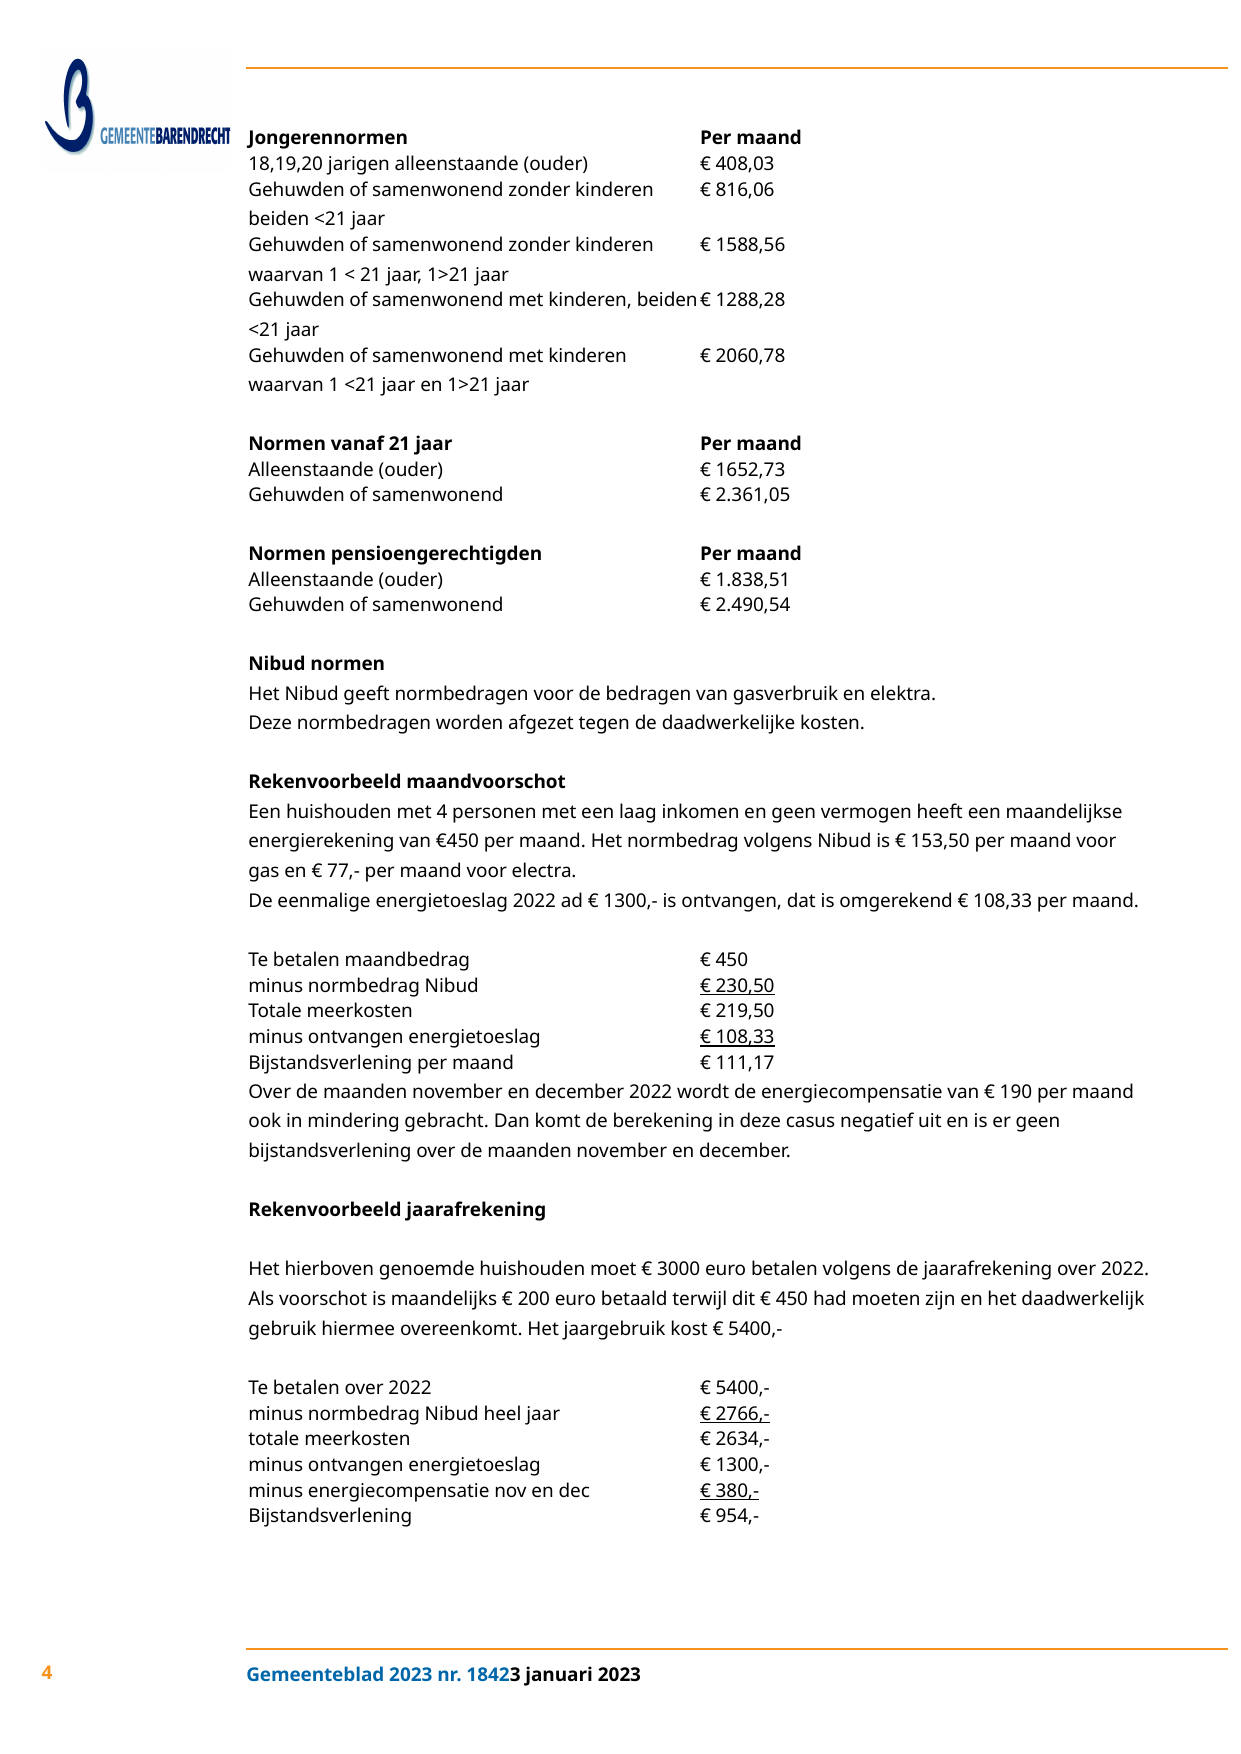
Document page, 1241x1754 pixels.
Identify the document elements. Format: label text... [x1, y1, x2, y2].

table_cell € 2766,- [700, 1400, 1152, 1425]
text Nibud normen [248, 650, 1152, 676]
table_cell Gehuwden of samenwonend zonder kinderen beiden <21 jaar [248, 176, 700, 231]
picture [41, 47, 231, 172]
table_cell € 2.490,54 [700, 592, 1152, 617]
table_cell € 111,17 [700, 1049, 1152, 1075]
table_cell Alleenstaande (ouder) [248, 566, 700, 592]
text Rekenvoorbeeld jaarafrekening [248, 1196, 1152, 1222]
table_header Te betalen maandbedrag [248, 946, 700, 972]
table_cell € 2060,78 [700, 342, 1152, 397]
table_header € 450 [700, 946, 1152, 972]
table_cell € 1652,73 [700, 456, 1152, 482]
table_cell minus ontvangen energietoeslag [248, 1451, 700, 1477]
table_cell totale meerkosten [248, 1425, 700, 1451]
table_cell minus normbedrag Nibud [248, 972, 700, 998]
text Het Nibud geeft normbedragen voor de bedragen van gasverbruik en elektra. [248, 680, 1152, 706]
table_cell € 1588,56 [700, 231, 1152, 287]
text Deze normbedragen worden afgezet tegen de daadwerkelijke kosten. [248, 709, 1152, 735]
text Een huishouden met 4 personen met een laag inkomen en geen vermogen heeft een maandelijkse energierekening van €450 per maand. Het normbedrag volgens Nibud is € 153,50 per maand voor gas en € 77,- per maand voor electra. [248, 798, 1152, 883]
table_cell Bijstandsverlening per maand [248, 1049, 700, 1075]
table_cell € 1300,- [700, 1451, 1152, 1477]
table_header Normen pensioengerechtigden [248, 540, 700, 566]
table_header Jongerennormen [248, 125, 700, 150]
table_cell € 230,50 [700, 972, 1152, 998]
table_cell € 2.361,05 [700, 482, 1152, 507]
table_cell minus normbedrag Nibud heel jaar [248, 1400, 700, 1425]
table_cell minus ontvangen energietoeslag [248, 1023, 700, 1049]
table_cell minus energiecompensatie nov en dec [248, 1477, 700, 1503]
table_cell Bijstandsverlening [248, 1503, 700, 1528]
table_cell 18,19,20 jarigen alleenstaande (ouder) [248, 150, 700, 176]
table_cell Totale meerkosten [248, 998, 700, 1023]
text De eenmalige energietoeslag 2022 ad € 1300,- is ontvangen, dat is omgerekend € 108,33 per maand. [248, 887, 1152, 913]
table_cell € 108,33 [700, 1023, 1152, 1049]
text Over de maanden november en december 2022 wordt de energiecompensatie van € 190 per maand ook in mindering gebracht. Dan komt de berekening in deze casus negatief uit en is er geen bijstandsverlening over de maanden november en december. [248, 1078, 1152, 1163]
table_header Per maand [700, 125, 1152, 150]
table_cell Alleenstaande (ouder) [248, 456, 700, 482]
table_cell € 380,- [700, 1477, 1152, 1503]
table_cell € 1288,28 [700, 287, 1152, 342]
text Het hierboven genoemde huishouden moet € 3000 euro betalen volgens de jaarafrekening over 2022. Als voorschot is maandelijks € 200 euro betaald terwijl dit € 450 had moeten zijn en het daadwerkelijk gebruik hiermee overeenkomt. Het jaargebruik kost € 5400,- [248, 1256, 1152, 1340]
table_cell € 816,06 [700, 176, 1152, 231]
table_cell € 2634,- [700, 1425, 1152, 1451]
table_cell € 1.838,51 [700, 566, 1152, 592]
table_header Per maand [700, 540, 1152, 566]
table_cell Gehuwden of samenwonend [248, 592, 700, 617]
table_header Te betalen over 2022 [248, 1374, 700, 1400]
table_cell € 219,50 [700, 998, 1152, 1023]
table_cell Gehuwden of samenwonend [248, 482, 700, 507]
text Rekenvoorbeeld maandvoorschot [248, 768, 1152, 794]
table_cell € 408,03 [700, 150, 1152, 176]
table_cell € 954,- [700, 1503, 1152, 1528]
table_header Per maand [700, 430, 1152, 456]
table_header € 5400,- [700, 1374, 1152, 1400]
table_cell Gehuwden of samenwonend zonder kinderen waarvan 1 < 21 jaar, 1>21 jaar [248, 231, 700, 287]
table_cell Gehuwden of samenwonend met kinderen waarvan 1 <21 jaar en 1>21 jaar [248, 342, 700, 397]
table_cell Gehuwden of samenwonend met kinderen, beiden <21 jaar [248, 287, 700, 342]
table_header Normen vanaf 21 jaar [248, 430, 700, 456]
